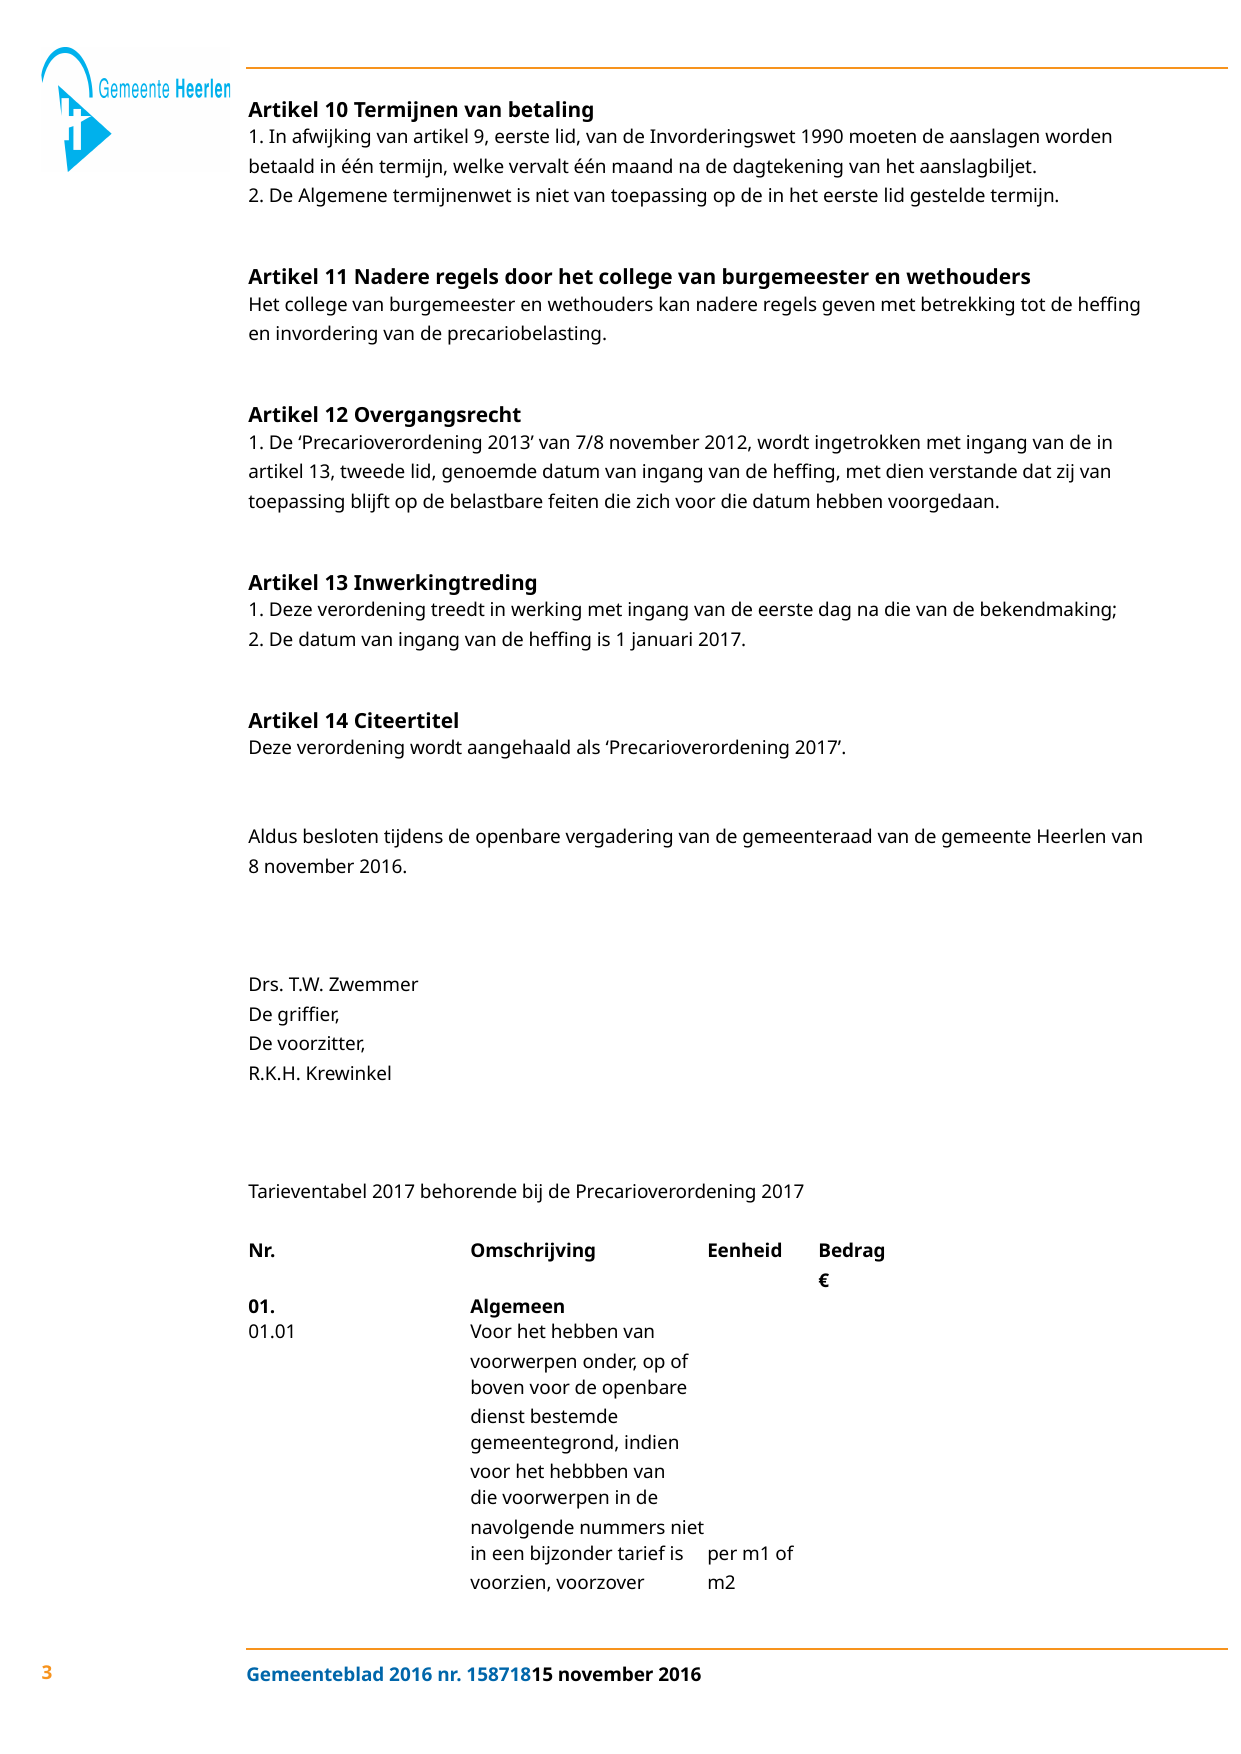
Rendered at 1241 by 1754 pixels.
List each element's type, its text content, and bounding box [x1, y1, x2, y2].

text R.K.H. Krewinkel [248, 1060, 1152, 1086]
text Drs. T.W. Zwemmer [248, 971, 1152, 997]
picture [41, 47, 58, 70]
text Artikel 14 Citeertitel [248, 706, 1152, 734]
text 2. De Algemene termijnenwet is niet van toepassing op de in het eerste lid gestelde termijn. [248, 182, 1152, 208]
table_cell 01.01 [248, 1319, 470, 1374]
text Deze verordening wordt aangehaald als ‘Precarioverordening 2017’. [248, 734, 1152, 760]
table_cell Algemeen [470, 1293, 707, 1318]
table_cell [248, 1429, 470, 1484]
text Artikel 10 Termijnen van betaling [248, 95, 1152, 123]
text 2. De datum van ingang van de heffing is 1 januari 2017. [248, 626, 1152, 652]
text 1. Deze verordening treedt in werking met ingang van de eerste dag na die van de bekendmaking; [248, 596, 1152, 622]
text 1. In afwijking van artikel 9, eerste lid, van de Invorderingswet 1990 moeten de aanslagen worden betaald in één termijn, welke vervalt één maand na de dagtekening van het aanslagbiljet. [248, 123, 1152, 178]
text 1. De ‘Precarioverordening 2013’ van 7/8 november 2012, wordt ingetrokken met ingang van de in artikel 13, tweede lid, genoemde datum van ingang van de heffing, met dien verstande dat zij van toepassing blijft op de belastbare feiten die zich voor die datum hebben voorgedaan. [248, 429, 1152, 514]
text De voorzitter, [248, 1030, 1152, 1056]
text Artikel 11 Nadere regels door het college van burgemeester en wethouders [248, 262, 1152, 291]
table_cell die voorwerpen in de navolgende nummers niet [470, 1485, 707, 1540]
table_cell gemeentegrond, indien voor het hebbben van [470, 1429, 707, 1484]
table_cell per m1 of m2 [707, 1540, 818, 1595]
table_cell [818, 1429, 1152, 1484]
table_header Bedrag € [818, 1238, 1152, 1293]
table_cell [707, 1293, 818, 1318]
text Artikel 13 Inwerkingtreding [248, 568, 1152, 596]
table_cell [707, 1485, 818, 1540]
table_cell [248, 1540, 470, 1595]
table_cell [818, 1485, 1152, 1540]
table_cell [707, 1319, 818, 1374]
text De griffier, [248, 1001, 1152, 1026]
table_header Eenheid [707, 1238, 818, 1293]
text Aldus besloten tijdens de openbare vergadering van de gemeenteraad van de gemeente Heerlen van 8 november 2016. [248, 823, 1152, 878]
table_cell in een bijzonder tarief is voorzien, voorzover [470, 1540, 707, 1595]
table_cell [818, 1374, 1152, 1429]
text Tarieventabel 2017 behorende bij de Precarioverordening 2017 [248, 1178, 1152, 1204]
text Artikel 12 Overgangsrecht [248, 400, 1152, 429]
table_cell [818, 1293, 1152, 1318]
table_cell 01. [248, 1293, 470, 1318]
table_cell [707, 1429, 818, 1484]
table_cell boven voor de openbare dienst bestemde [470, 1374, 707, 1429]
table_cell [248, 1485, 470, 1540]
table_cell [818, 1540, 1152, 1595]
table_header Nr. [248, 1238, 470, 1293]
text Het college van burgemeester en wethouders kan nadere regels geven met betrekking tot de heffing en invordering van de precariobelasting. [248, 291, 1152, 346]
table_cell Voor het hebben van voorwerpen onder, op of [470, 1319, 707, 1374]
table_cell [818, 1319, 1152, 1374]
table_cell [248, 1374, 470, 1429]
table_cell [707, 1374, 818, 1429]
table_header Omschrijving [470, 1238, 707, 1293]
picture [41, 47, 231, 172]
